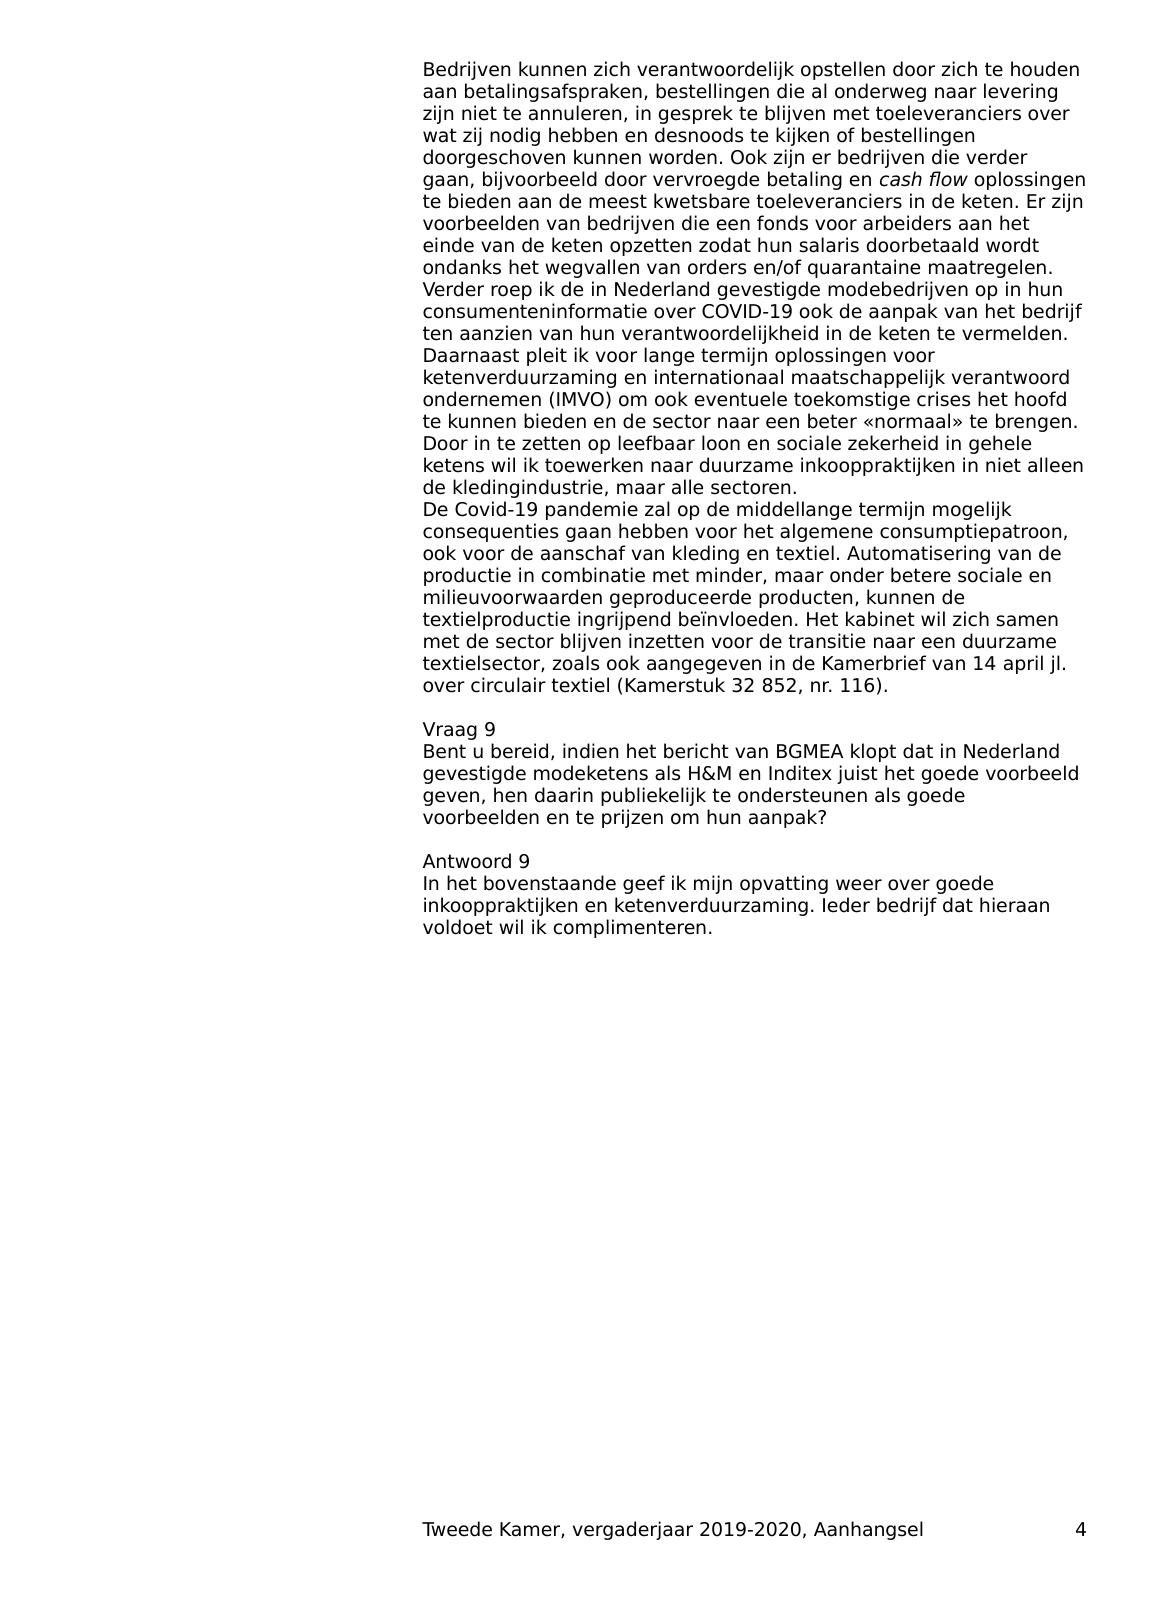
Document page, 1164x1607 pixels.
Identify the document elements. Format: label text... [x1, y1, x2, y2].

text Vraag 9 [422, 719, 1087, 741]
text Bent u bereid, indien het bericht van BGMEA klopt dat in Nederland gevestigde modeketens als H&M en Inditex juist het goede voorbeeld geven, hen daarin publiekelijk te ondersteunen als goede voorbeelden en te prijzen om hun aanpak? [422, 741, 1087, 828]
text Antwoord 9 [422, 851, 1087, 873]
text Daarnaast pleit ik voor lange termijn oplossingen voor ketenverduurzaming en internationaal maatschappelijk verantwoord ondernemen (IMVO) om ook eventuele toekomstige crises het hoofd te kunnen bieden en de sector naar een beter «normaal» te brengen. Door in te zetten op leefbaar loon en sociale zekerheid in gehele ketens wil ik toewerken naar duurzame inkooppraktijken in niet alleen de kledingindustrie, maar alle sectoren. [422, 345, 1087, 499]
text Bedrijven kunnen zich verantwoordelijk opstellen door zich te houden aan betalingsafspraken, bestellingen die al onderweg naar levering zijn niet te annuleren, in gesprek te blijven met toeleveranciers over wat zij nodig hebben en desnoods te kijken of bestellingen doorgeschoven kunnen worden. Ook zijn er bedrijven die verder gaan, bijvoorbeeld door vervroegde betaling en cash flow oplossingen te bieden aan de meest kwetsbare toeleveranciers in de keten. Er zijn voorbeelden van bedrijven die een fonds voor arbeiders aan het einde van de keten opzetten zodat hun salaris doorbetaald wordt ondanks het wegvallen van orders en/of quarantaine maatregelen. Verder roep ik de in Nederland gevestigde modebedrijven op in hun consumenteninformatie over COVID-19 ook de aanpak van het bedrijf ten aanzien van hun verantwoordelijkheid in de keten te vermelden. [422, 59, 1087, 345]
text In het bovenstaande geef ik mijn opvatting weer over goede inkooppraktijken en ketenverduurzaming. Ieder bedrijf dat hieraan voldoet wil ik complimenteren. [422, 873, 1087, 939]
text De Covid-19 pandemie zal op de middellange termijn mogelijk consequenties gaan hebben voor het algemene consumptiepatroon, ook voor de aanschaf van kleding en textiel. Automatisering van de productie in combinatie met minder, maar onder betere sociale en milieuvoorwaarden geproduceerde producten, kunnen de textielproductie ingrijpend beïnvloeden. Het kabinet wil zich samen met de sector blijven inzetten voor de transitie naar een duurzame textielsector, zoals ook aangegeven in de Kamerbrief van 14 april jl. over circulair textiel (Kamerstuk 32 852, nr. 116). [422, 499, 1087, 696]
